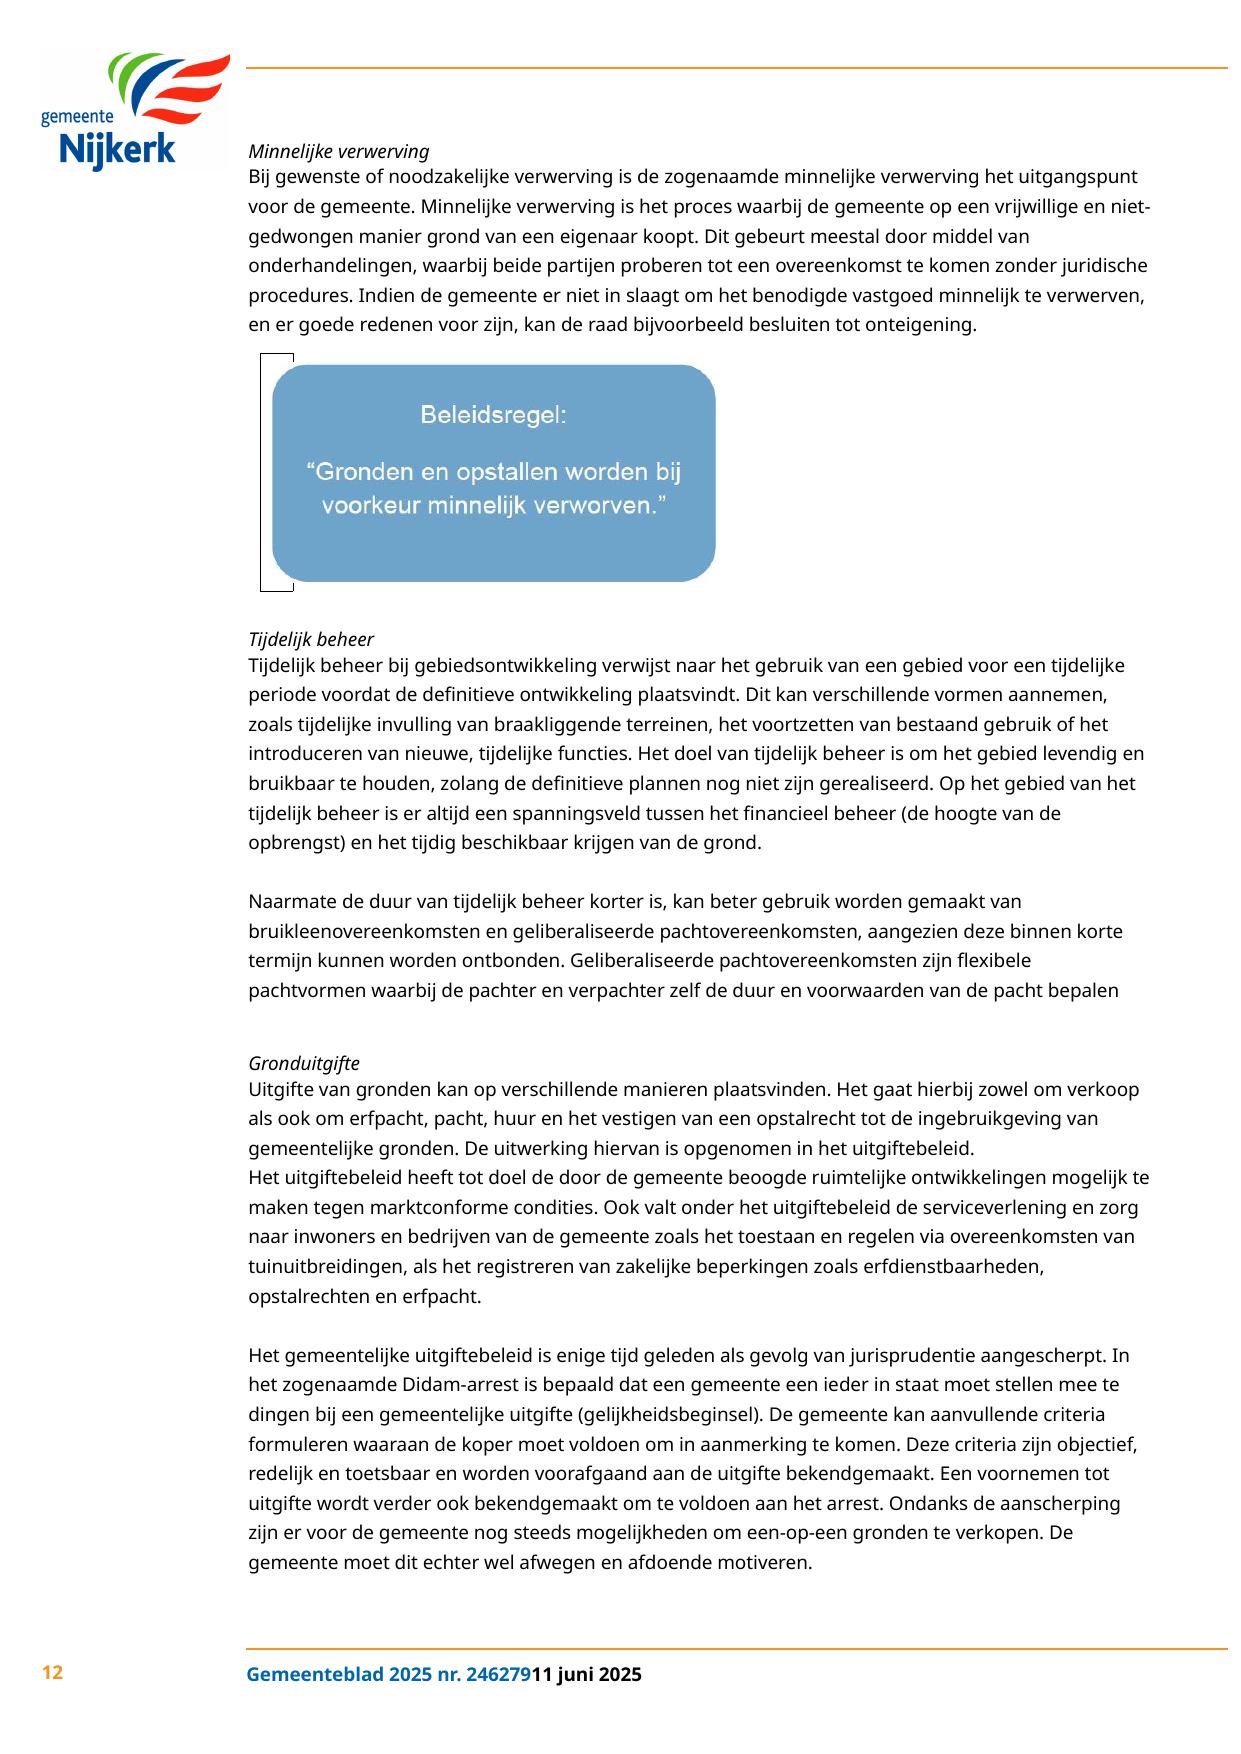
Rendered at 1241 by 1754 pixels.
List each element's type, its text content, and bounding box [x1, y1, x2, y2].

text Het gemeentelijke uitgiftebeleid is enige tijd geleden als gevolg van jurisprudentie aangescherpt. In het zogenaamde Didam-arrest is bepaald dat een gemeente een ieder in staat moet stellen mee te dingen bij een gemeentelijke uitgifte (gelijkheidsbeginsel). De gemeente kan aanvullende criteria formuleren waaraan de koper moet voldoen om in aanmerking te komen. Deze criteria zijn objectief, redelijk en toetsbaar en worden voorafgaand aan de uitgifte bekendgemaakt. Een voornemen tot uitgifte wordt verder ook bekendgemaakt om te voldoen aan het arrest. Ondanks de aanscherping zijn er voor de gemeente nog steeds mogelijkheden om een-op-een gronden te verkopen. De gemeente moet dit echter wel afwegen en afdoende motiveren. [248, 1342, 1152, 1575]
text Minnelijke verwerving [248, 138, 1152, 164]
text Tijdelijk beheer bij gebiedsontwikkeling verwijst naar het gebruik van een gebied voor een tijdelijke periode voordat de definitieve ontwikkeling plaatsvindt. Dit kan verschillende vormen aannemen, zoals tijdelijke invulling van braakliggende terreinen, het voortzetten van bestaand gebruik of het introduceren van nieuwe, tijdelijke functies. Het doel van tijdelijk beheer is om het gebied levendig en bruikbaar te houden, zolang de definitieve plannen nog niet zijn gerealiseerd. Op het gebied van het tijdelijk beheer is er altijd een spanningsveld tussen het financieel beheer (de hoogte van de opbrengst) en het tijdig beschikbaar krijgen van de grond. [248, 652, 1152, 855]
text Naarmate de duur van tijdelijk beheer korter is, kan beter gebruik worden gemaakt van bruikleenovereenkomsten en geliberaliseerde pachtovereenkomsten, aangezien deze binnen korte termijn kunnen worden ontbonden. Geliberaliseerde pachtovereenkomsten zijn flexibele pachtvormen waarbij de pachter en verpachter zelf de duur en voorwaarden van de pacht bepalen [248, 888, 1152, 1003]
text Gronduitgifte [248, 1050, 1152, 1076]
text Het uitgiftebeleid heeft tot doel de door de gemeente beoogde ruimtelijke ontwikkelingen mogelijk te maken tegen marktconforme condities. Ook valt onder het uitgiftebeleid de serviceverlening en zorg naar inwoners en bedrijven van de gemeente zoals het toestaan en regelen via overeenkomsten van tuinuitbreidingen, als het registreren van zakelijke beperkingen zoals erfdienstbaarheden, opstalrechten en erfpacht. [248, 1164, 1152, 1308]
text Bij gewenste of noodzakelijke verwerving is de zogenaamde minnelijke verwerving het uitgangspunt voor de gemeente. Minnelijke verwerving is het proces waarbij de gemeente op een vrijwillige en niet-gedwongen manier grond van een eigenaar koopt. Dit gebeurt meestal door middel van onderhandelingen, waarbij beide partijen proberen tot een overeenkomst te komen zonder juridische procedures. Indien de gemeente er niet in slaagt om het benodigde vastgoed minnelijk te verwerven, en er goede redenen voor zijn, kan de raad bijvoorbeeld besluiten tot onteigening. [248, 164, 1152, 337]
text Tijdelijk beheer [248, 626, 1152, 652]
picture [268, 362, 719, 583]
picture [41, 47, 231, 172]
text Uitgifte van gronden kan op verschillende manieren plaatsvinden. Het gaat hierbij zowel om verkoop als ook om erfpacht, pacht, huur en het vestigen van een opstalrecht tot de ingebruikgeving van gemeentelijke gronden. De uitwerking hiervan is opgenomen in het uitgiftebeleid. [248, 1076, 1152, 1161]
